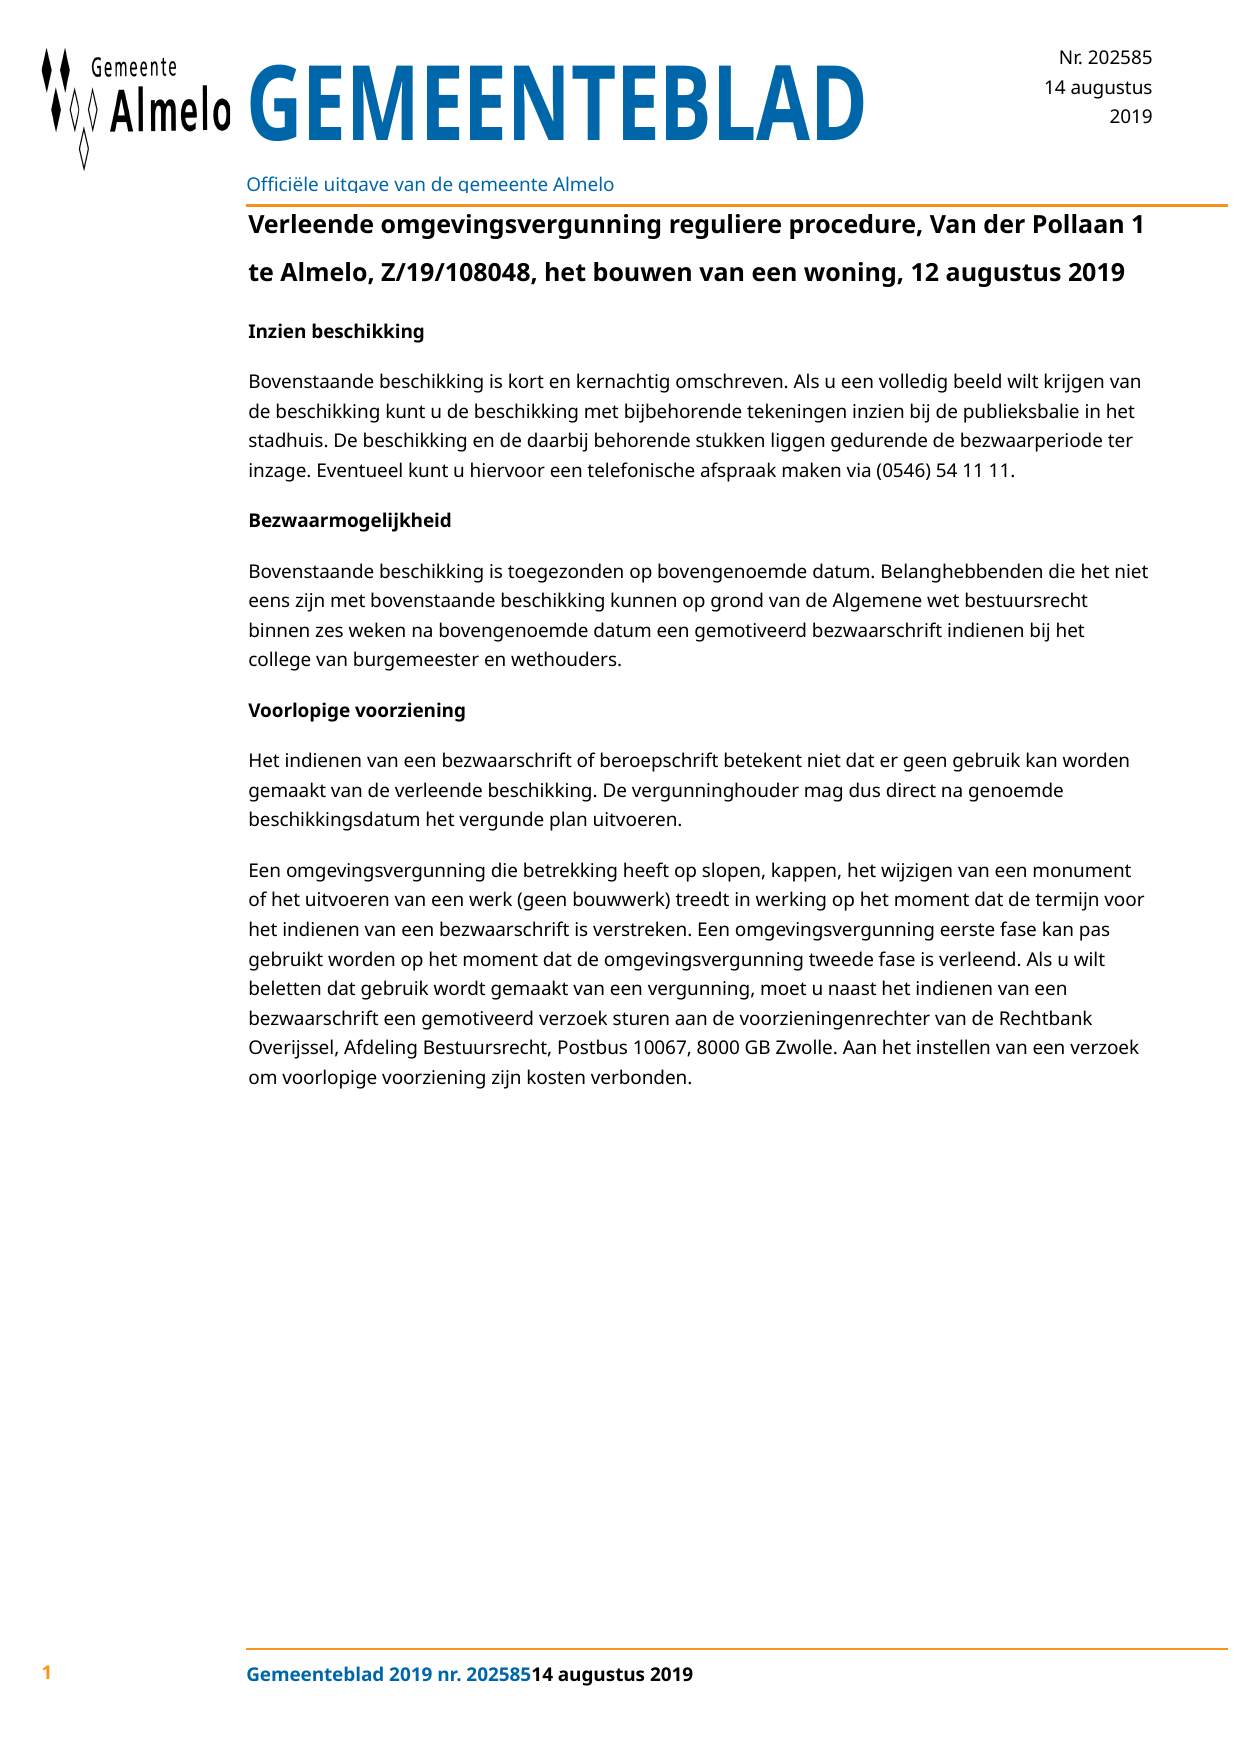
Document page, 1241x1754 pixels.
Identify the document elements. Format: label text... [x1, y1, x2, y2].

text Bezwaarmogelijkheid [248, 507, 1152, 533]
text Bovenstaande beschikking is toegezonden op bovengenoemde datum. Belanghebbenden die het niet eens zijn met bovenstaande beschikking kunnen op grond van de Algemene wet bestuursrecht binnen zes weken na bovengenoemde datum een gemotiveerd bezwaarschrift indienen bij het college van burgemeester en wethouders. [248, 558, 1152, 672]
text Het indienen van een bezwaarschrift of beroepschrift betekent niet dat er geen gebruik kan worden gemaakt van de verleende beschikking. De vergunninghouder mag dus direct na genoemde beschikkingsdatum het vergunde plan uitvoeren. [248, 747, 1152, 832]
text Voorlopige voorziening [248, 697, 1152, 723]
text Bovenstaande beschikking is kort en kernachtig omschreven. Als u een volledig beeld wilt krijgen van de beschikking kunt u de beschikking met bijbehorende tekeningen inzien bij de publieksbalie in het stadhuis. De beschikking en de daarbij behorende stukken liggen gedurende de bezwaarperiode ter inzage. Eventueel kunt u hiervoor een telefonische afspraak maken via (0546) 54 11 11. [248, 368, 1152, 483]
text Inzien beschikking [248, 318, 1152, 344]
text Een omgevingsvergunning die betrekking heeft op slopen, kappen, het wijzigen van een monument of het uitvoeren van een werk (geen bouwwerk) treedt in werking op het moment dat de termijn voor het indienen van een bezwaarschrift is verstreken. Een omgevingsvergunning eerste fase kan pas gebruikt worden op het moment dat de omgevingsvergunning tweede fase is verleend. Als u wilt beletten dat gebruik wordt gemaakt van een vergunning, moet u naast het indienen van een bezwaarschrift een gemotiveerd verzoek sturen aan de voorzieningenrechter van de Rechtbank Overijssel, Afdeling Bestuursrecht, Postbus 10067, 8000 GB Zwolle. Aan het instellen van een verzoek om voorlopige voorziening zijn kosten verbonden. [248, 857, 1152, 1090]
text Verleende omgevingsvergunning reguliere procedure, Van der Pollaan 1 te Almelo, Z/19/108048, het bouwen van een woning, 12 augustus 2019 [248, 207, 1152, 288]
picture [41, 47, 231, 172]
